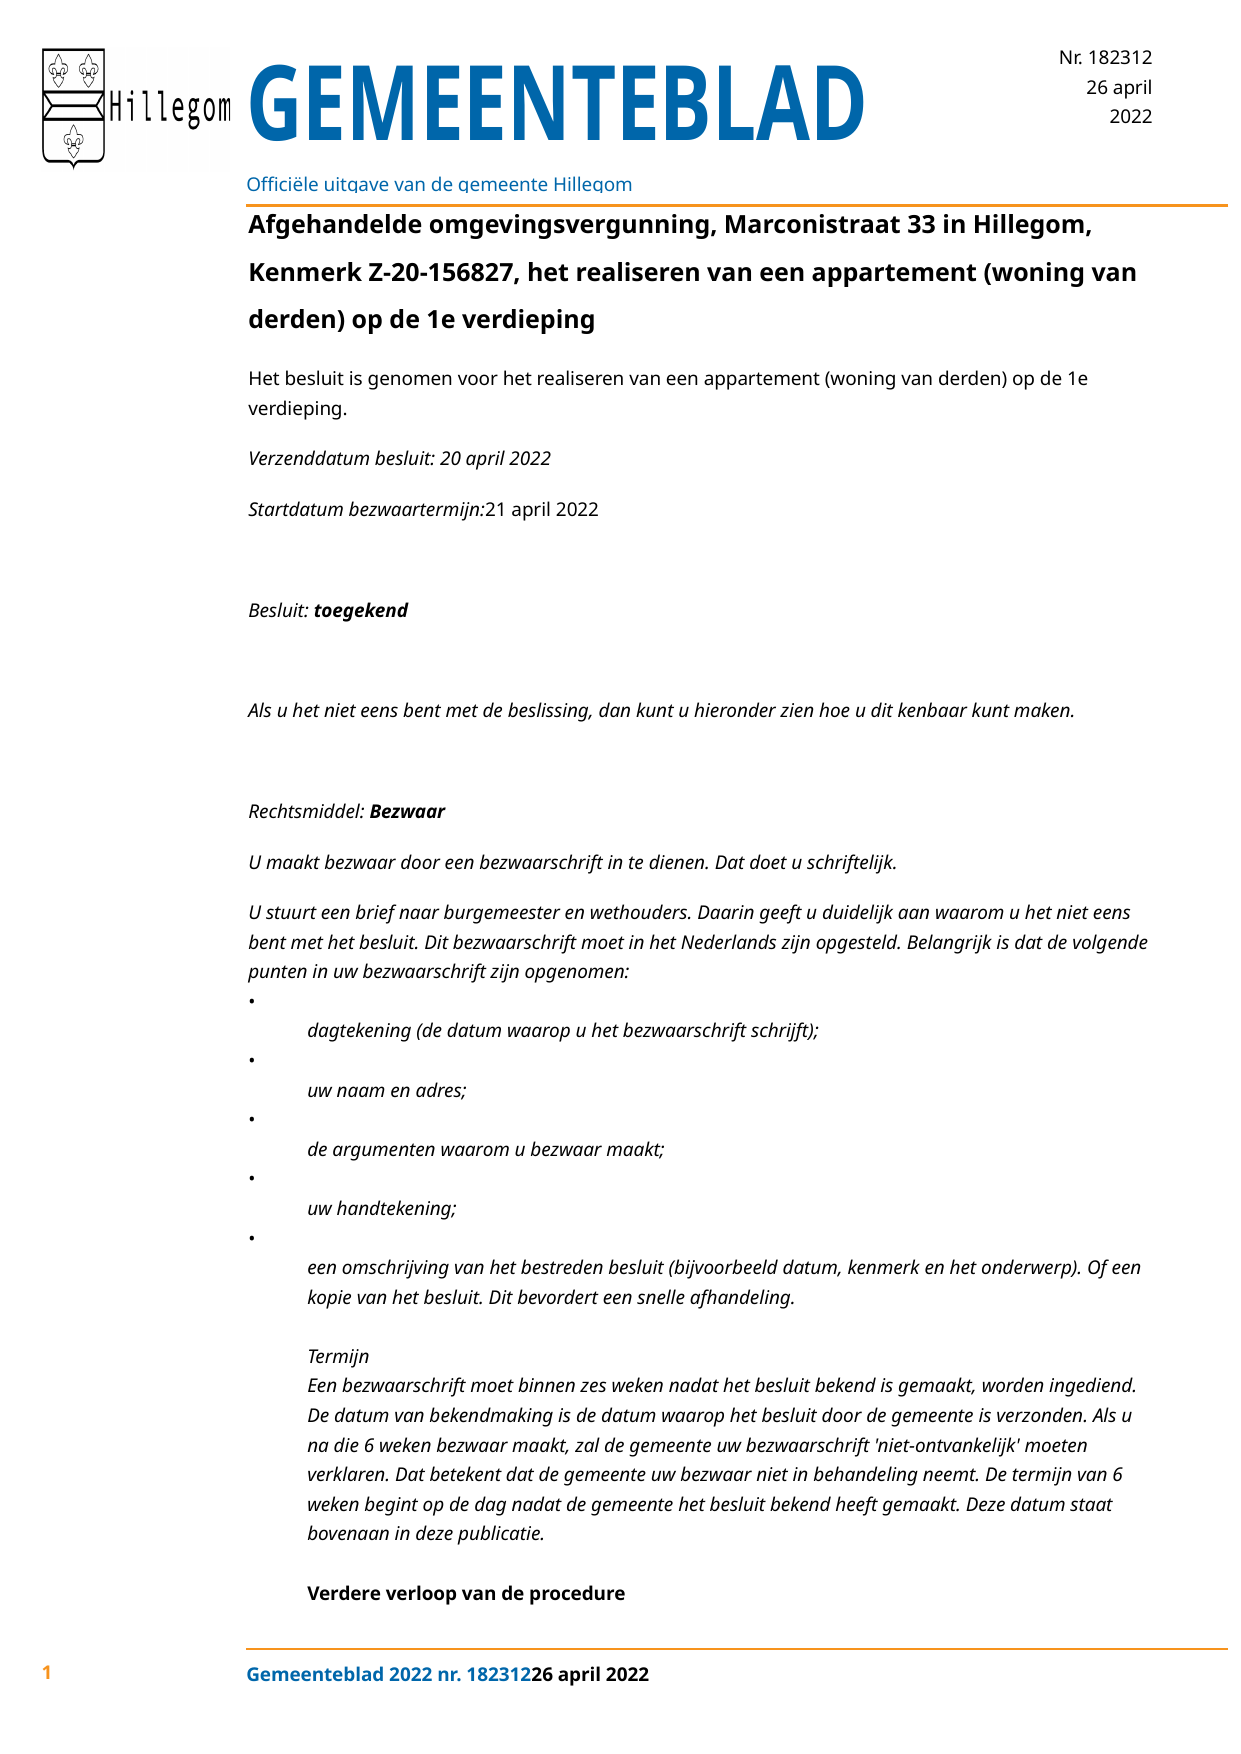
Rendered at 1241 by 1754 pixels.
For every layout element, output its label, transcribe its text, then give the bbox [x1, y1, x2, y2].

text Verzenddatum besluit: 20 april 2022 [248, 446, 1152, 471]
text Besluit: toegekend [248, 597, 1152, 622]
picture [41, 47, 231, 172]
list Verdere verloop van de procedure [248, 1580, 1152, 1605]
text U stuurt een brief naar burgemeester en wethouders. Daarin geeft u duidelijk aan waarom u het niet eens bent met het besluit. Dit bezwaarschrift moet in het Nederlands zijn opgesteld. Belangrijk is dat de volgende punten in uw bezwaarschrift zijn opgenomen: [248, 899, 1152, 984]
list dagtekening (de datum waarop u het bezwaarschrift schrijft); [248, 1018, 1152, 1043]
list de argumenten waarom u bezwaar maakt; [248, 1136, 1152, 1162]
list Termijn [248, 1343, 1152, 1369]
text Als u het niet eens bent met de beslissing, dan kunt u hieronder zien hoe u dit kenbaar kunt maken. [248, 698, 1152, 723]
list een omschrijving van het bestreden besluit (bijvoorbeeld datum, kenmerk en het onderwerp). Of een kopie van het besluit. Dit bevordert een snelle afhandeling. [248, 1254, 1152, 1309]
text Startdatum bezwaartermijn:21 april 2022 [248, 496, 1152, 522]
list Een bezwaarschrift moet binnen zes weken nadat het besluit bekend is gemaakt, worden ingediend. De datum van bekendmaking is de datum waarop het besluit door de gemeente is verzonden. Als u na die 6 weken bezwaar maakt, zal de gemeente uw bezwaarschrift 'niet-ontvankelijk' moeten verklaren. Dat betekent dat de gemeente uw bezwaar niet in behandeling neemt. De termijn van 6 weken begint op de dag nadat de gemeente het besluit bekend heeft gemaakt. Deze datum staat bovenaan in deze publicatie. [248, 1373, 1152, 1546]
list uw handtekening; [248, 1195, 1152, 1221]
text Het besluit is genomen voor het realiseren van een appartement (woning van derden) op de 1e verdieping. [248, 366, 1152, 421]
list uw naam en adres; [248, 1077, 1152, 1102]
text Afgehandelde omgevingsvergunning, Marconistraat 33 in Hillegom, Kenmerk Z-20-156827, het realiseren van een appartement (woning van derden) op de 1e verdieping [248, 207, 1152, 336]
text Rechtsmiddel: Bezwaar [248, 798, 1152, 824]
text U maakt bezwaar door een bezwaarschrift in te dienen. Dat doet u schriftelijk. [248, 849, 1152, 874]
